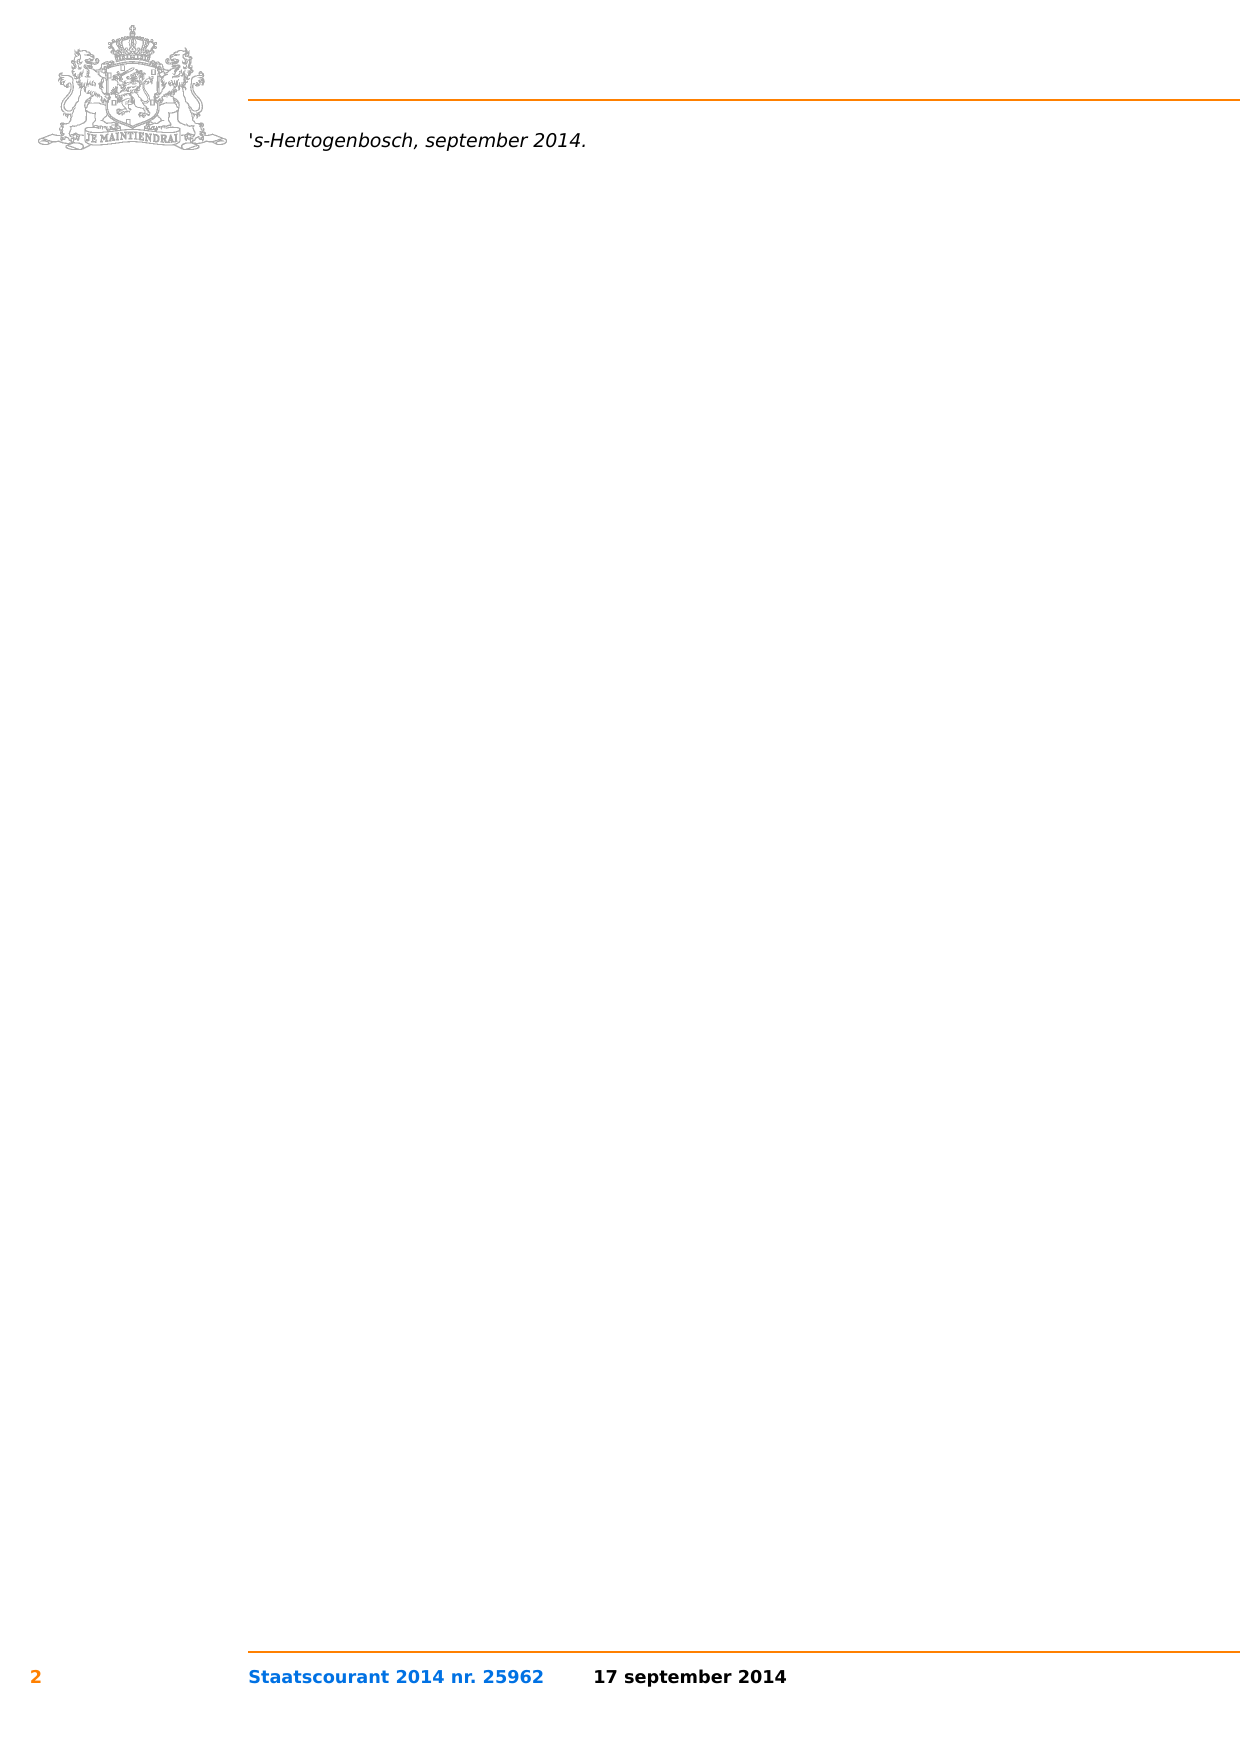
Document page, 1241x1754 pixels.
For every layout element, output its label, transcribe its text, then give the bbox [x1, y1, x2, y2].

text 's-Hertogenbosch, september 2014. [248, 130, 1163, 152]
picture [38, 25, 227, 150]
